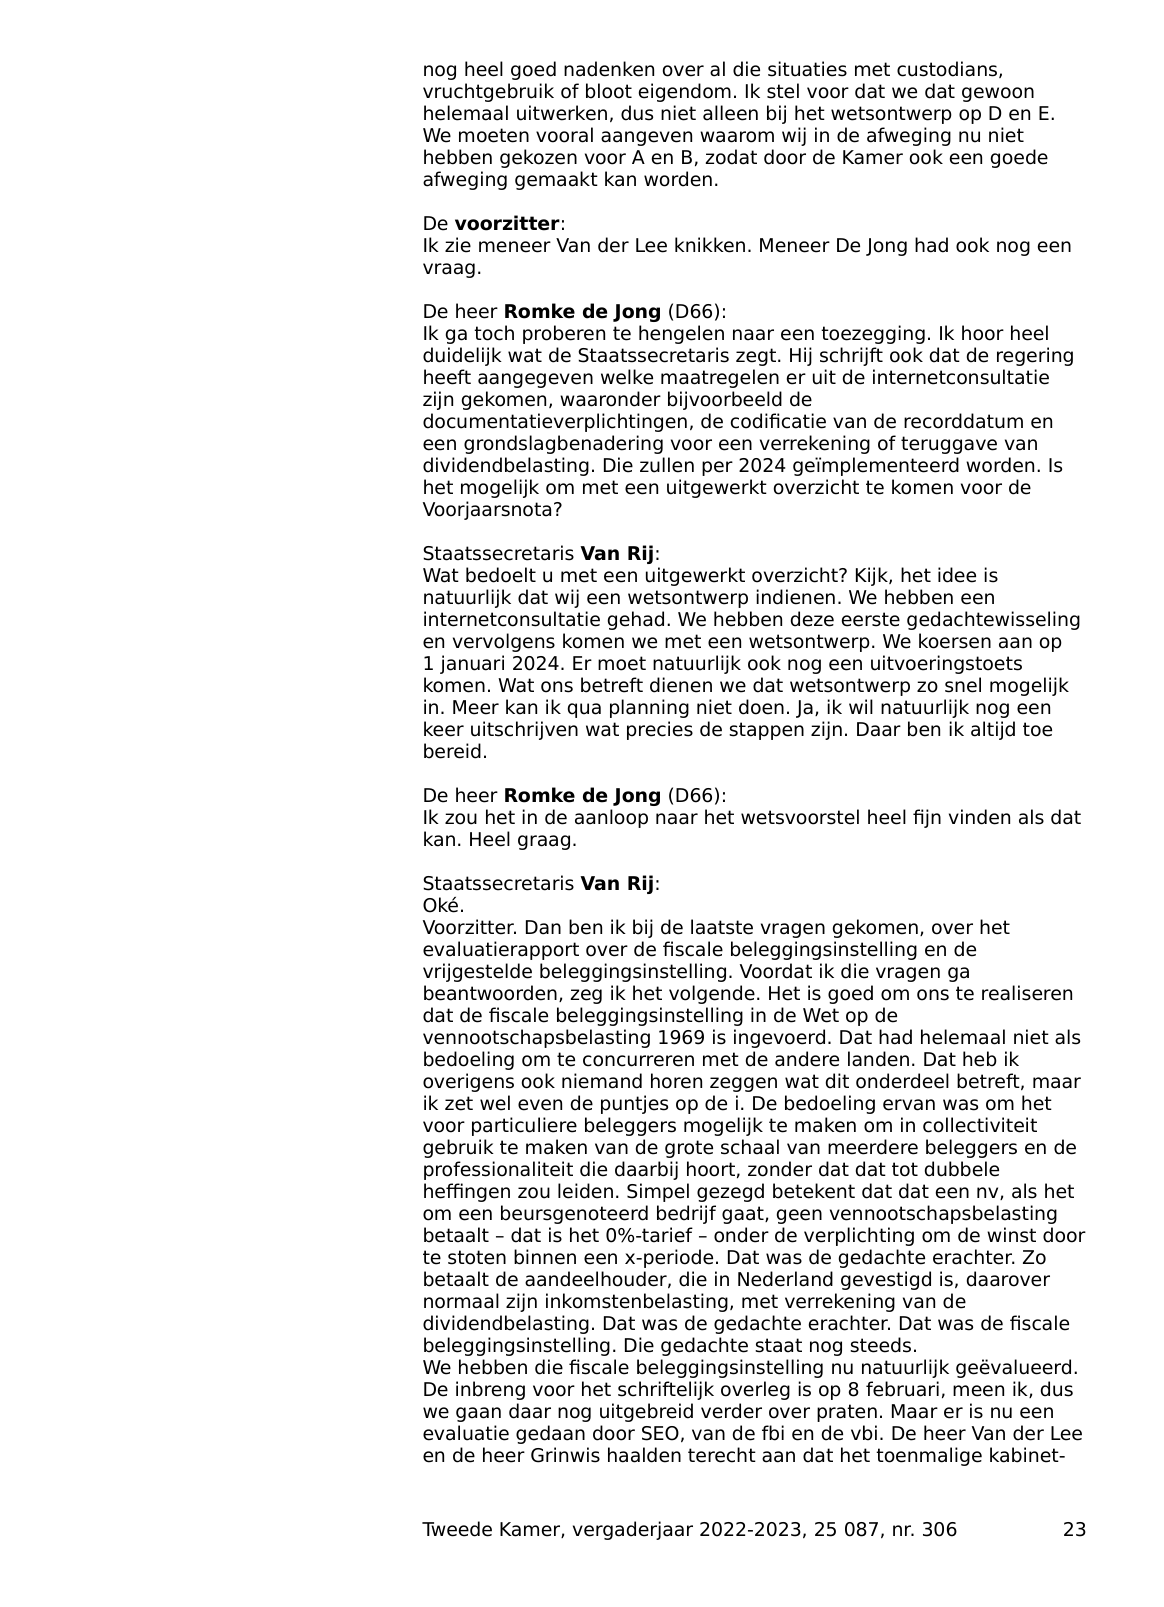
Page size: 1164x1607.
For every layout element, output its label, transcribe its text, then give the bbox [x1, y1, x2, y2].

text nog heel goed nadenken over al die situaties met custodians, vruchtgebruik of bloot eigendom. Ik stel voor dat we dat gewoon helemaal uitwerken, dus niet alleen bij het wetsontwerp op D en E. We moeten vooral aangeven waarom wij in de afweging nu niet hebben gekozen voor A en B, zodat door de Kamer ook een goede afweging gemaakt kan worden. [422, 59, 1087, 191]
text De heer Romke de Jong (D66): [422, 785, 1087, 807]
text Ik zie meneer Van der Lee knikken. Meneer De Jong had ook nog een vraag. [422, 235, 1087, 279]
text Wat bedoelt u met een uitgewerkt overzicht? Kijk, het idee is natuurlijk dat wij een wetsontwerp indienen. We hebben een internetconsultatie gehad. We hebben deze eerste gedachtewisseling en vervolgens komen we met een wetsontwerp. We koersen aan op 1 januari 2024. Er moet natuurlijk ook nog een uitvoeringstoets komen. Wat ons betreft dienen we dat wetsontwerp zo snel mogelijk in. Meer kan ik qua planning niet doen. Ja, ik wil natuurlijk nog een keer uitschrijven wat precies de stappen zijn. Daar ben ik altijd toe bereid. [422, 565, 1087, 763]
text Ik zou het in de aanloop naar het wetsvoorstel heel fijn vinden als dat kan. Heel graag. [422, 807, 1087, 851]
text We hebben die fiscale beleggingsinstelling nu natuurlijk geëvalueerd. De inbreng voor het schriftelijk overleg is op 8 februari, meen ik, dus we gaan daar nog uitgebreid verder over praten. Maar er is nu een evaluatie gedaan door SEO, van de fbi en de vbi. De heer Van der Lee en de heer Grinwis haalden terecht aan dat het toenmalige kabinet- [422, 1357, 1087, 1467]
text Oké. [422, 895, 1087, 917]
text Ik ga toch proberen te hengelen naar een toezegging. Ik hoor heel duidelijk wat de Staatssecretaris zegt. Hij schrijft ook dat de regering heeft aangegeven welke maatregelen er uit de internetconsultatie zijn gekomen, waaronder bijvoorbeeld de documentatieverplichtingen, de codificatie van de recorddatum en een grondslagbenadering voor een verrekening of teruggave van dividendbelasting. Die zullen per 2024 geïmplementeerd worden. Is het mogelijk om met een uitgewerkt overzicht te komen voor de Voorjaarsnota? [422, 323, 1087, 521]
text De heer Romke de Jong (D66): [422, 301, 1087, 323]
text Staatssecretaris Van Rij: [422, 873, 1087, 895]
text Voorzitter. Dan ben ik bij de laatste vragen gekomen, over het evaluatierapport over de fiscale beleggingsinstelling en de vrijgestelde beleggingsinstelling. Voordat ik die vragen ga beantwoorden, zeg ik het volgende. Het is goed om ons te realiseren dat de fiscale beleggingsinstelling in de Wet op de vennootschapsbelasting 1969 is ingevoerd. Dat had helemaal niet als bedoeling om te concurreren met de andere landen. Dat heb ik overigens ook niemand horen zeggen wat dit onderdeel betreft, maar ik zet wel even de puntjes op de i. De bedoeling ervan was om het voor particuliere beleggers mogelijk te maken om in collectiviteit gebruik te maken van de grote schaal van meerdere beleggers en de professionaliteit die daarbij hoort, zonder dat dat tot dubbele heffingen zou leiden. Simpel gezegd betekent dat dat een nv, als het om een beursgenoteerd bedrijf gaat, geen vennootschapsbelasting betaalt – dat is het 0%-tarief – onder de verplichting om de winst door te stoten binnen een x-periode. Dat was de gedachte erachter. Zo betaalt de aandeelhouder, die in Nederland gevestigd is, daarover normaal zijn inkomstenbelasting, met verrekening van de dividendbelasting. Dat was de gedachte erachter. Dat was de fiscale beleggingsinstelling. Die gedachte staat nog steeds. [422, 917, 1087, 1357]
text De voorzitter: [422, 213, 1087, 235]
text Staatssecretaris Van Rij: [422, 543, 1087, 565]
